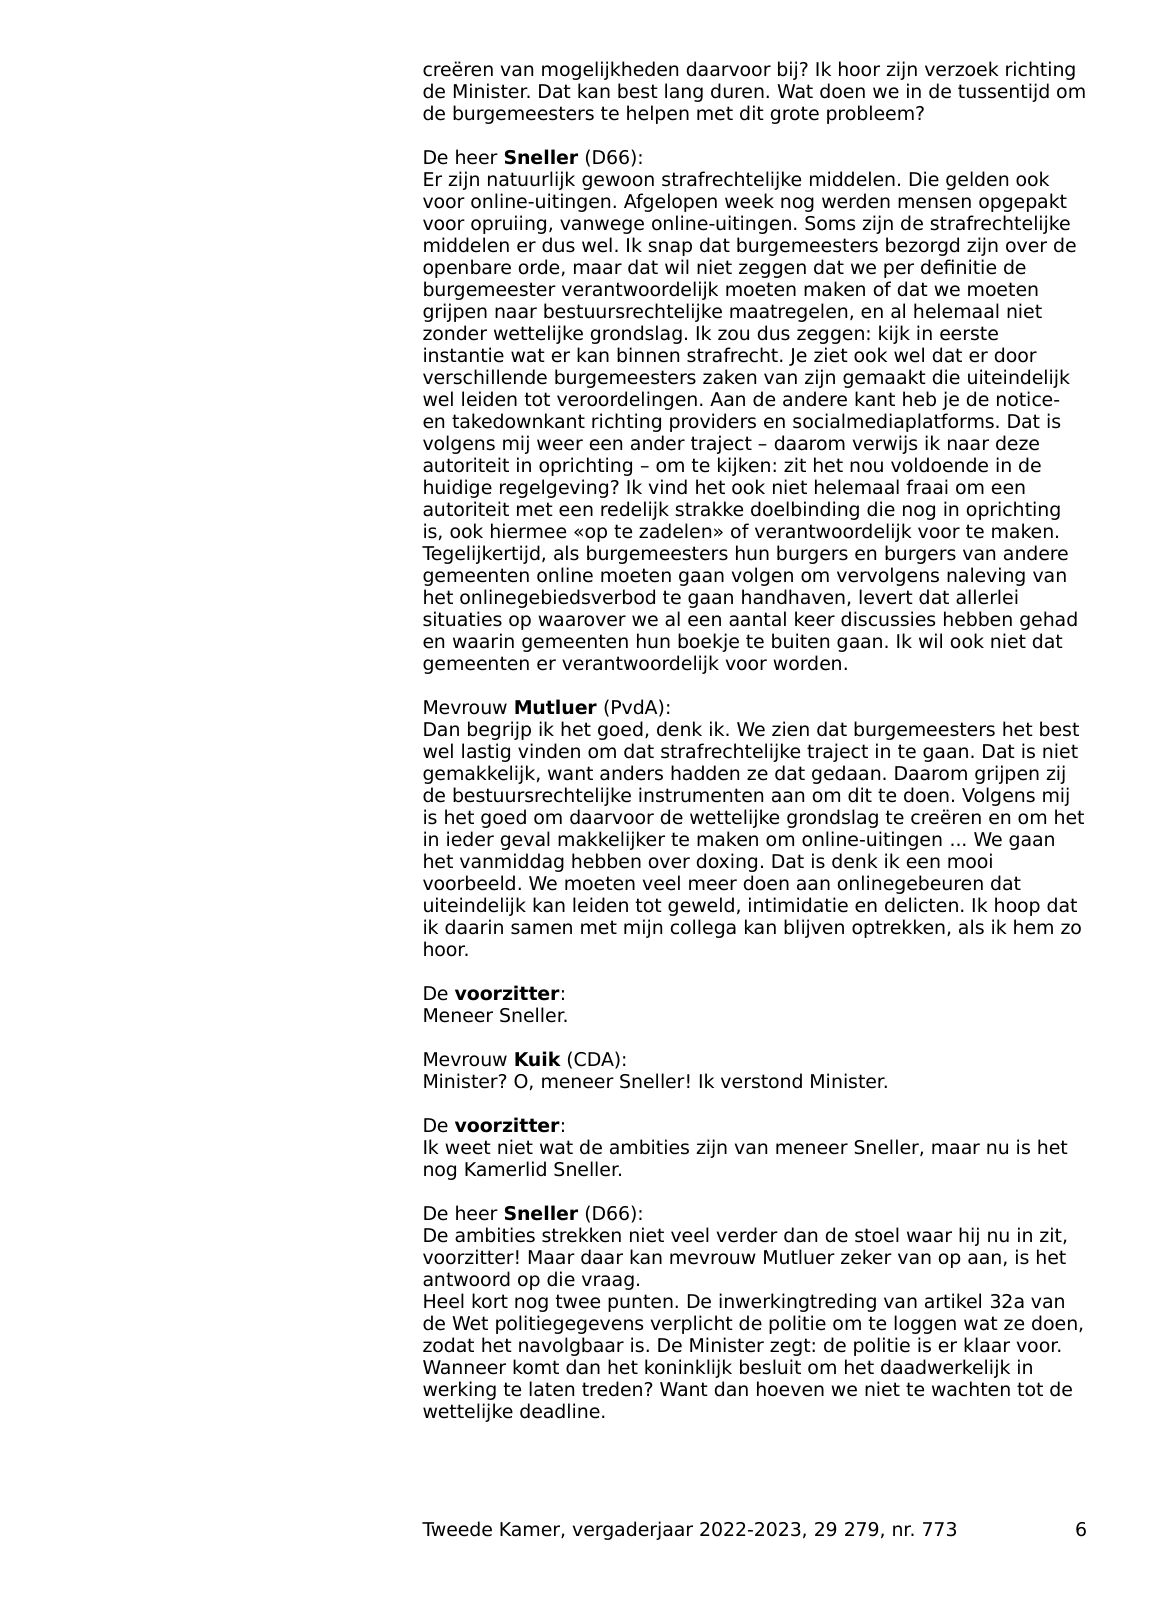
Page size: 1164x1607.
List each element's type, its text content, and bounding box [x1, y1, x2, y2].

text Mevrouw Kuik (CDA): [422, 1049, 1087, 1071]
text Mevrouw Mutluer (PvdA): [422, 697, 1087, 719]
text De heer Sneller (D66): [422, 1203, 1087, 1225]
text De voorzitter: [422, 1115, 1087, 1137]
text creëren van mogelijkheden daarvoor bij? Ik hoor zijn verzoek richting de Minister. Dat kan best lang duren. Wat doen we in de tussentijd om de burgemeesters te helpen met dit grote probleem? [422, 59, 1087, 125]
text De voorzitter: [422, 983, 1087, 1005]
text Heel kort nog twee punten. De inwerkingtreding van artikel 32a van de Wet politiegegevens verplicht de politie om te loggen wat ze doen, zodat het navolgbaar is. De Minister zegt: de politie is er klaar voor. Wanneer komt dan het koninklijk besluit om het daadwerkelijk in werking te laten treden? Want dan hoeven we niet te wachten tot de wettelijke deadline. [422, 1291, 1087, 1423]
text Meneer Sneller. [422, 1005, 1087, 1027]
text Dan begrijp ik het goed, denk ik. We zien dat burgemeesters het best wel lastig vinden om dat strafrechtelijke traject in te gaan. Dat is niet gemakkelijk, want anders hadden ze dat gedaan. Daarom grijpen zij de bestuursrechtelijke instrumenten aan om dit te doen. Volgens mij is het goed om daarvoor de wettelijke grondslag te creëren en om het in ieder geval makkelijker te maken om online-uitingen ... We gaan het vanmiddag hebben over doxing. Dat is denk ik een mooi voorbeeld. We moeten veel meer doen aan onlinegebeuren dat uiteindelijk kan leiden tot geweld, intimidatie en delicten. Ik hoop dat ik daarin samen met mijn collega kan blijven optrekken, als ik hem zo hoor. [422, 719, 1087, 961]
text De heer Sneller (D66): [422, 147, 1087, 169]
text Er zijn natuurlijk gewoon strafrechtelijke middelen. Die gelden ook voor online-uitingen. Afgelopen week nog werden mensen opgepakt voor opruiing, vanwege online-uitingen. Soms zijn de strafrechtelijke middelen er dus wel. Ik snap dat burgemeesters bezorgd zijn over de openbare orde, maar dat wil niet zeggen dat we per definitie de burgemeester verantwoordelijk moeten maken of dat we moeten grijpen naar bestuursrechtelijke maatregelen, en al helemaal niet zonder wettelijke grondslag. Ik zou dus zeggen: kijk in eerste instantie wat er kan binnen strafrecht. Je ziet ook wel dat er door verschillende burgemeesters zaken van zijn gemaakt die uiteindelijk wel leiden tot veroordelingen. Aan de andere kant heb je de notice- en takedownkant richting providers en socialmediaplatforms. Dat is volgens mij weer een ander traject – daarom verwijs ik naar deze autoriteit in oprichting – om te kijken: zit het nou voldoende in de huidige regelgeving? Ik vind het ook niet helemaal fraai om een autoriteit met een redelijk strakke doelbinding die nog in oprichting is, ook hiermee «op te zadelen» of verantwoordelijk voor te maken. Tegelijkertijd, als burgemeesters hun burgers en burgers van andere gemeenten online moeten gaan volgen om vervolgens naleving van het onlinegebiedsverbod te gaan handhaven, levert dat allerlei situaties op waarover we al een aantal keer discussies hebben gehad en waarin gemeenten hun boekje te buiten gaan. Ik wil ook niet dat gemeenten er verantwoordelijk voor worden. [422, 169, 1087, 675]
text Ik weet niet wat de ambities zijn van meneer Sneller, maar nu is het nog Kamerlid Sneller. [422, 1137, 1087, 1181]
text De ambities strekken niet veel verder dan de stoel waar hij nu in zit, voorzitter! Maar daar kan mevrouw Mutluer zeker van op aan, is het antwoord op die vraag. [422, 1225, 1087, 1291]
text Minister? O, meneer Sneller! Ik verstond Minister. [422, 1071, 1087, 1093]
